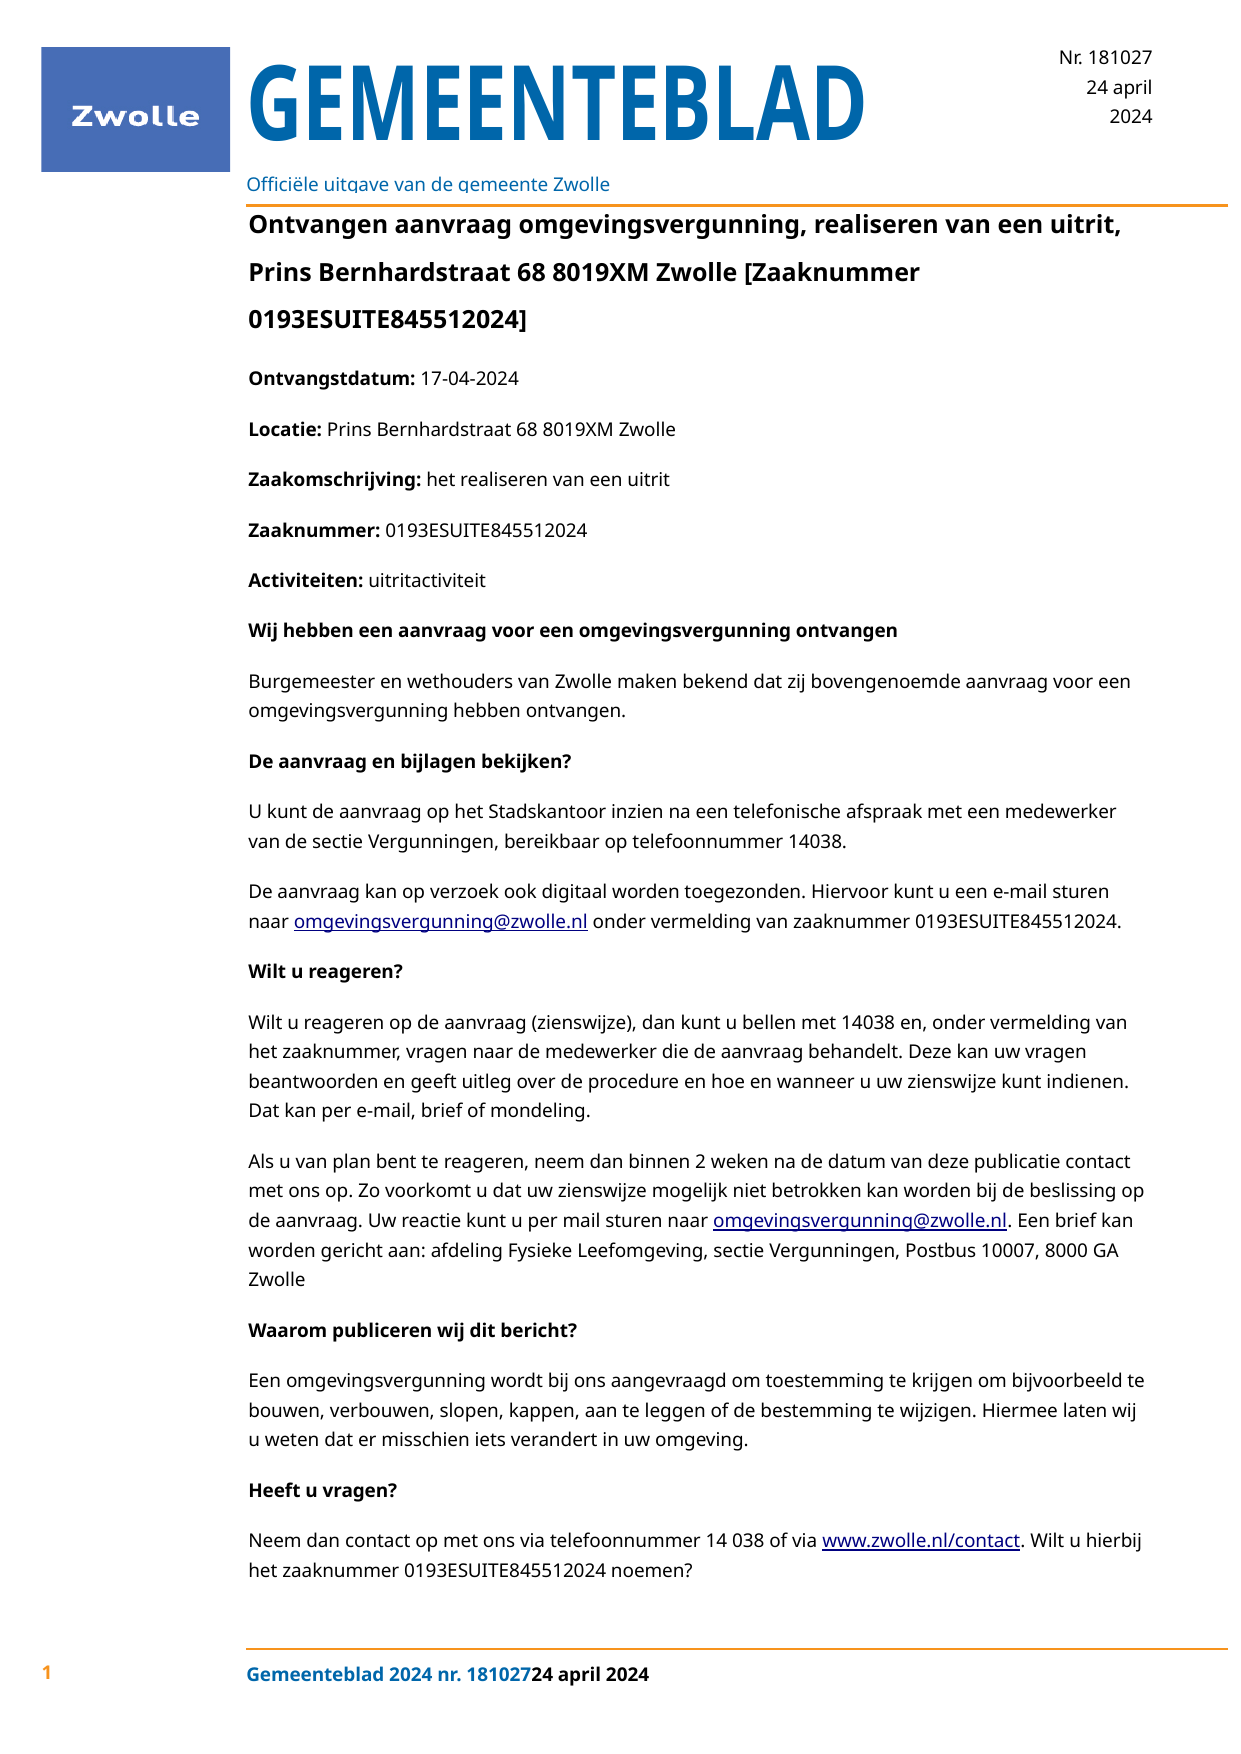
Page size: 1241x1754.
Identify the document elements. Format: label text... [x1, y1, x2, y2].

text De aanvraag en bijlagen bekijken? [248, 748, 1152, 774]
text Zaaknummer: 0193ESUITE845512024 [248, 517, 1152, 542]
text Burgemeester en wethouders van Zwolle maken bekend dat zij bovengenoemde aanvraag voor een omgevingsvergunning hebben ontvangen. [248, 668, 1152, 723]
text Ontvangen aanvraag omgevingsvergunning, realiseren van een uitrit, Prins Bernhardstraat 68 8019XM Zwolle [Zaaknummer 0193ESUITE845512024] [248, 207, 1152, 336]
text Een omgevingsvergunning wordt bij ons aangevraagd om toestemming te krijgen om bijvoorbeeld te bouwen, verbouwen, slopen, kappen, aan te leggen of de bestemming te wijzigen. Hiermee laten wij u weten dat er misschien iets verandert in uw omgeving. [248, 1367, 1152, 1452]
text Locatie: Prins Bernhardstraat 68 8019XM Zwolle [248, 416, 1152, 442]
text U kunt de aanvraag op het Stadskantoor inzien na een telefonische afspraak met een medewerker van de sectie Vergunningen, bereikbaar op telefoonnummer 14038. [248, 798, 1152, 854]
text Waarom publiceren wij dit bericht? [248, 1317, 1152, 1342]
text Wij hebben een aanvraag voor een omgevingsvergunning ontvangen [248, 618, 1152, 643]
text De aanvraag kan op verzoek ook digitaal worden toegezonden. Hiervoor kunt u een e-mail sturen naar omgevingsvergunning@zwolle.nl onder vermelding van zaaknummer 0193ESUITE845512024. [248, 878, 1152, 934]
text Neem dan contact op met ons via telefoonnummer 14 038 of via www.zwolle.nl/contact. Wilt u hierbij het zaaknummer 0193ESUITE845512024 noemen? [248, 1527, 1152, 1582]
text Als u van plan bent te reageren, neem dan binnen 2 weken na de datum van deze publicatie contact met ons op. Zo voorkomt u dat uw zienswijze mogelijk niet betrokken kan worden bij de beslissing op de aanvraag. Uw reactie kunt u per mail sturen naar omgevingsvergunning@zwolle.nl. Een brief kan worden gericht aan: afdeling Fysieke Leefomgeving, sectie Vergunningen, Postbus 10007, 8000 GA Zwolle [248, 1148, 1152, 1292]
text Wilt u reageren op de aanvraag (zienswijze), dan kunt u bellen met 14038 en, onder vermelding van het zaaknummer, vragen naar de medewerker die de aanvraag behandelt. Deze kan uw vragen beantwoorden en geeft uitleg over de procedure en hoe en wanneer u uw zienswijze kunt indienen. Dat kan per e-mail, brief of mondeling. [248, 1009, 1152, 1123]
text Heeft u vragen? [248, 1477, 1152, 1502]
picture [41, 47, 231, 172]
text Activiteiten: uitritactiviteit [248, 567, 1152, 593]
text Wilt u reageren? [248, 958, 1152, 984]
text Ontvangstdatum: 17-04-2024 [248, 366, 1152, 391]
text Zaakomschrijving: het realiseren van een uitrit [248, 466, 1152, 492]
